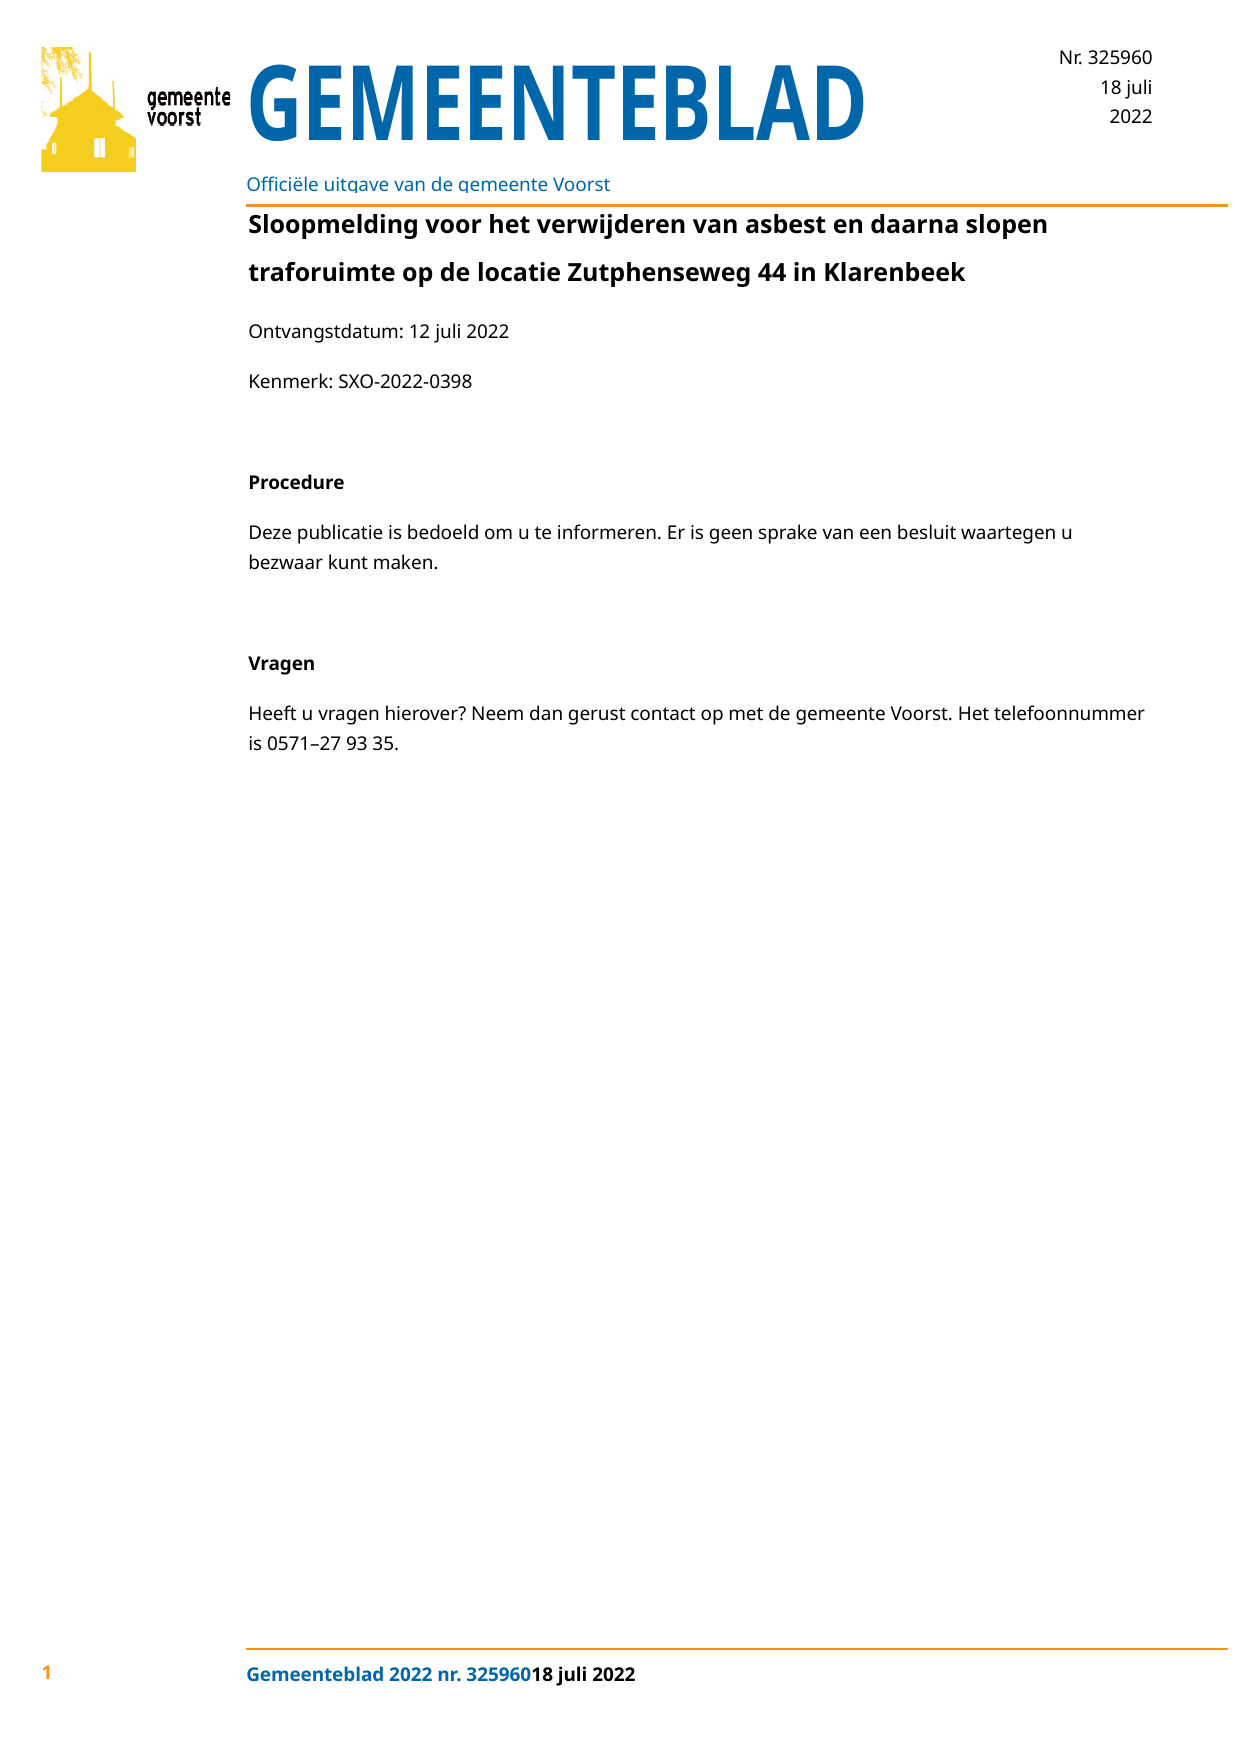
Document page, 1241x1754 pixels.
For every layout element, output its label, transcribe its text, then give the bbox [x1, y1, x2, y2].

text Ontvangstdatum: 12 juli 2022 [248, 318, 1152, 344]
text Procedure [248, 469, 1152, 495]
text Heeft u vragen hierover? Neem dan gerust contact op met de gemeente Voorst. Het telefoonnummer is 0571–27 93 35. [248, 700, 1152, 756]
text Vragen [248, 650, 1152, 676]
text Sloopmelding voor het verwijderen van asbest en daarna slopen traforuimte op de locatie Zutphenseweg 44 in Klarenbeek [248, 207, 1152, 288]
text Kenmerk: SXO-2022-0398 [248, 368, 1152, 394]
picture [41, 47, 231, 172]
text Deze publicatie is bedoeld om u te informeren. Er is geen sprake van een besluit waartegen u bezwaar kunt maken. [248, 519, 1152, 575]
